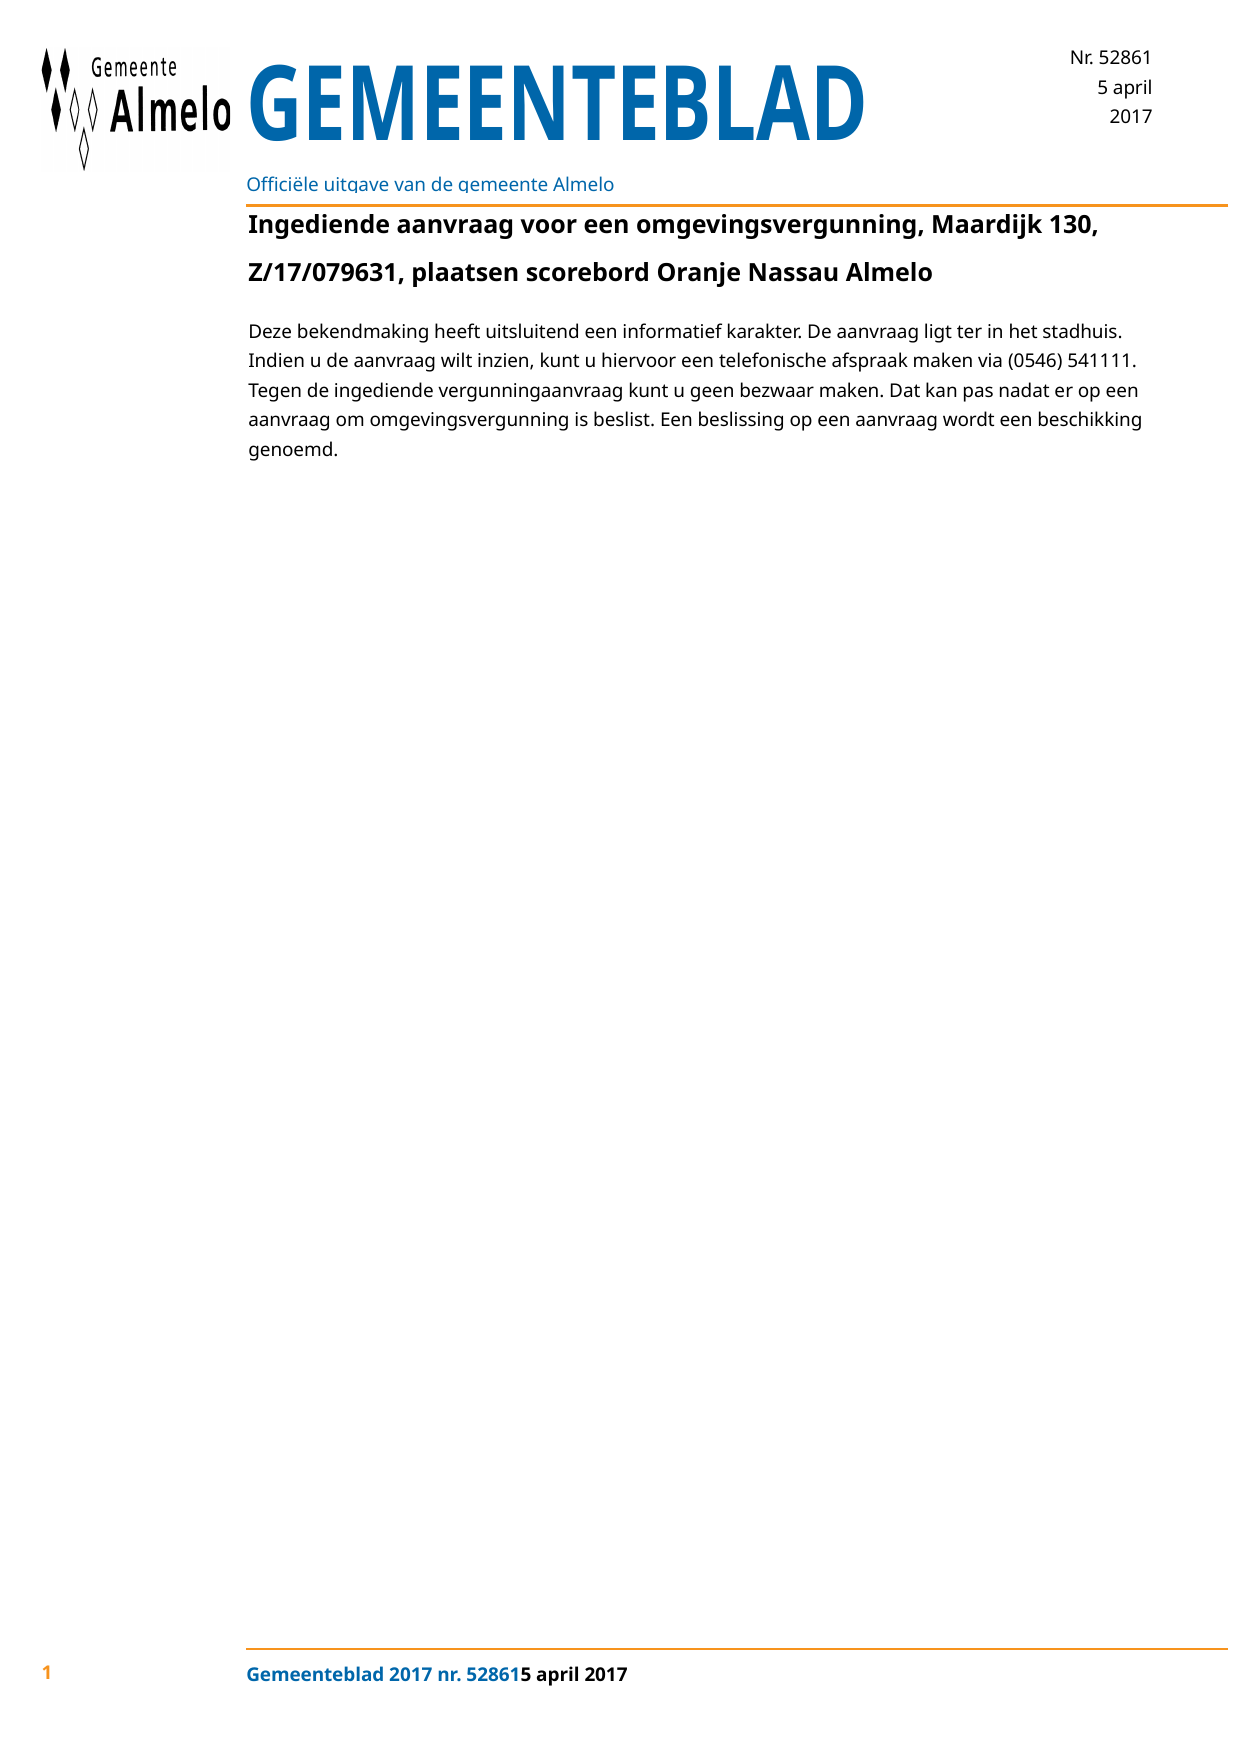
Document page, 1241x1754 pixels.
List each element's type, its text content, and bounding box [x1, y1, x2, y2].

text Ingediende aanvraag voor een omgevingsvergunning, Maardijk 130, Z/17/079631, plaatsen scorebord Oranje Nassau Almelo [248, 207, 1152, 288]
picture [41, 47, 231, 172]
text Deze bekendmaking heeft uitsluitend een informatief karakter. De aanvraag ligt ter in het stadhuis. Indien u de aanvraag wilt inzien, kunt u hiervoor een telefonische afspraak maken via (0546) 541111. Tegen de ingediende vergunningaanvraag kunt u geen bezwaar maken. Dat kan pas nadat er op een aanvraag om omgevingsvergunning is beslist. Een beslissing op een aanvraag wordt een beschikking genoemd. [248, 318, 1152, 462]
